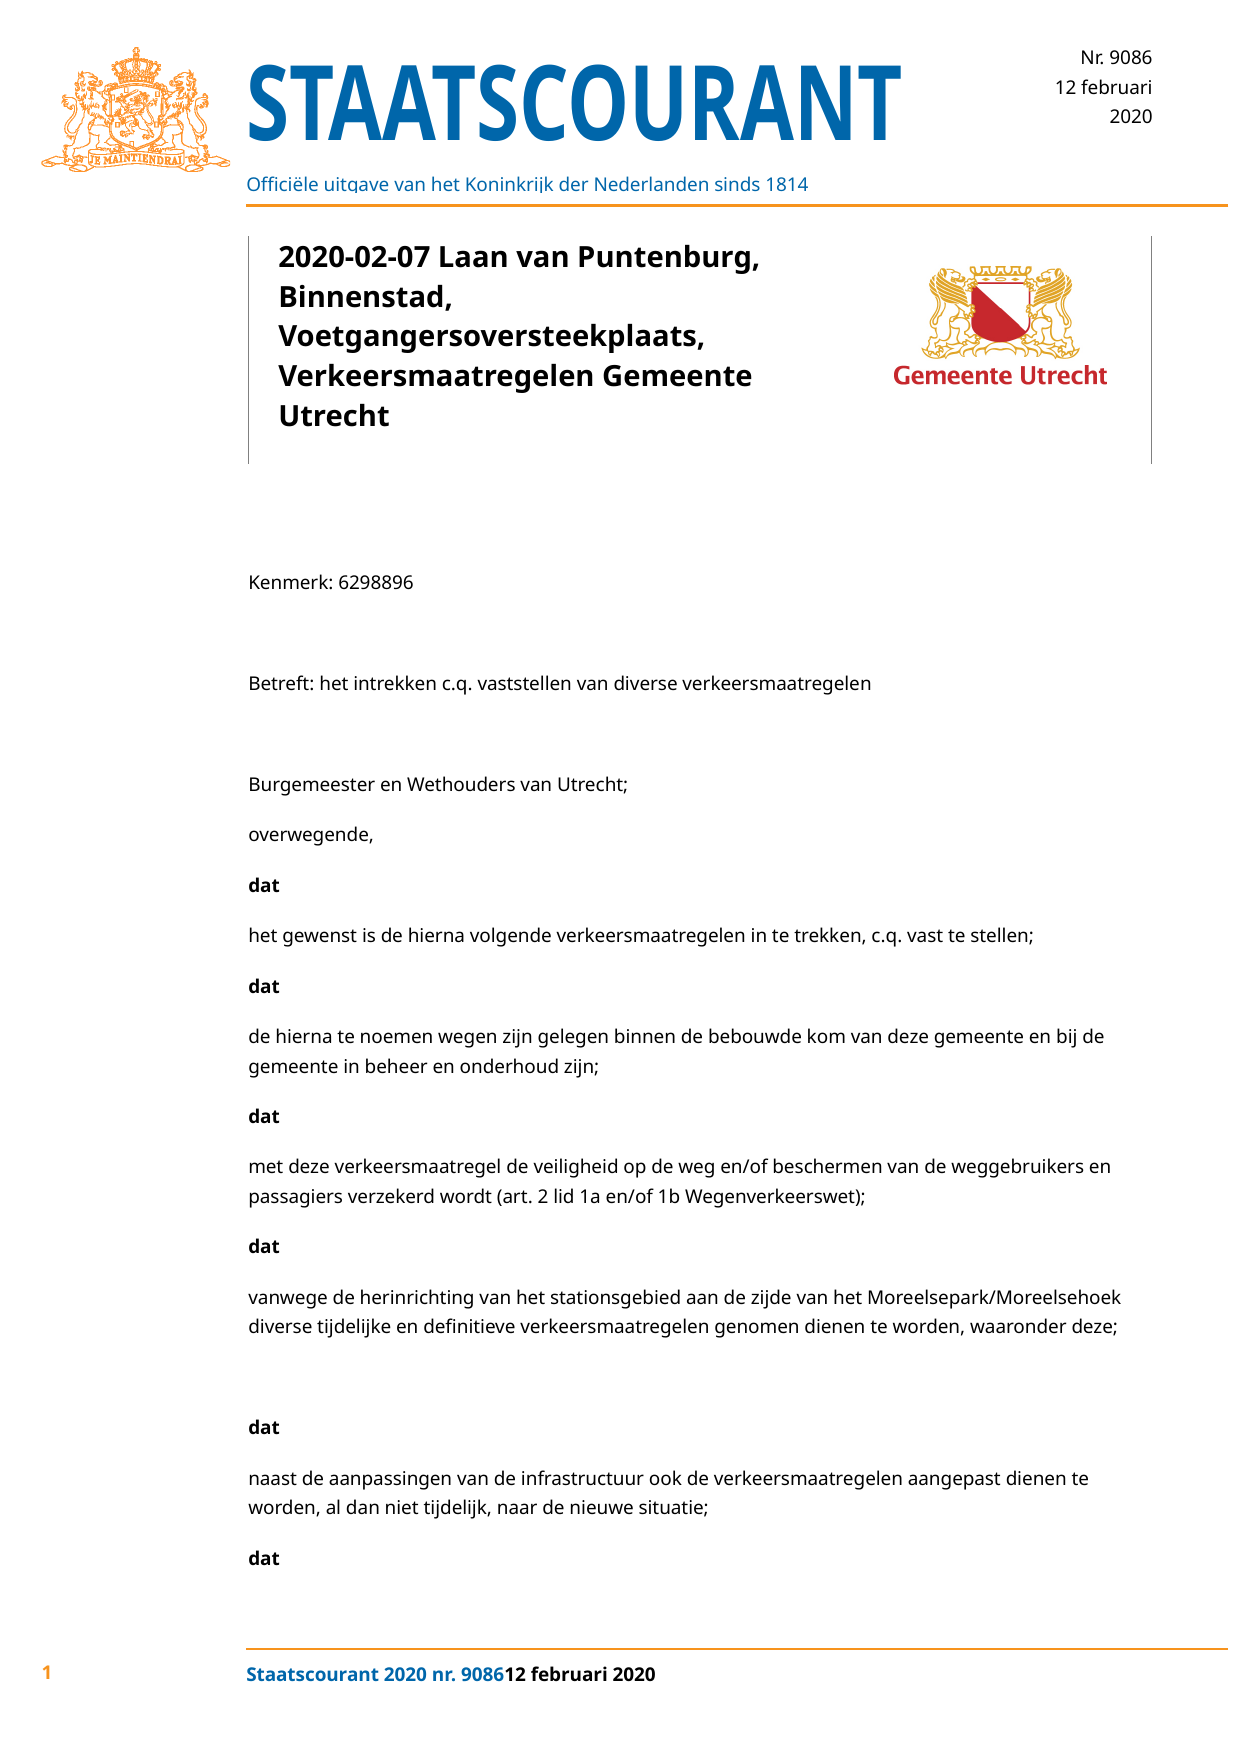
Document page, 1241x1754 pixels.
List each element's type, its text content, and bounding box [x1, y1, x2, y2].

picture [41, 47, 231, 172]
table_header [850, 236, 882, 413]
text naast de aanpassingen van de infrastructuur ook de verkeersmaatregelen aangepast dienen te worden, al dan niet tijdelijk, naar de nieuwe situatie; [248, 1465, 1152, 1520]
table_header [1119, 236, 1151, 413]
table_header 2020-02-07 Laan van Puntenburg, Binnenstad, Voetgangersoversteekplaats, Verkeersmaatregelen Gemeente Utrecht [249, 236, 850, 464]
text dat [248, 1103, 1152, 1129]
text vanwege de herinrichting van het stationsgebied aan de zijde van het Moreelsepark/Moreelsehoek diverse tijdelijke en definitieve verkeersmaatregelen genomen dienen te worden, waaronder deze; [248, 1284, 1152, 1339]
text Betreft: het intrekken c.q. vaststellen van diverse verkeersmaatregelen [248, 670, 1152, 696]
text met deze verkeersmaatregel de veiligheid op de weg en/of beschermen van de weggebruikers en passagiers verzekerd wordt (art. 2 lid 1a en/of 1b Wegenverkeerswet); [248, 1154, 1152, 1209]
picture [882, 236, 1119, 414]
text het gewenst is de hierna volgende verkeersmaatregelen in te trekken, c.q. vast te stellen; [248, 922, 1152, 948]
text dat [248, 1234, 1152, 1259]
text overwegende, [248, 822, 1152, 847]
text dat [248, 1545, 1152, 1571]
text dat [248, 973, 1152, 998]
text Burgemeester en Wethouders van Utrecht; [248, 771, 1152, 797]
text dat [248, 1414, 1152, 1440]
table_header [850, 414, 1151, 464]
text Kenmerk: 6298896 [248, 569, 1152, 595]
text de hierna te noemen wegen zijn gelegen binnen de bebouwde kom van deze gemeente en bij de gemeente in beheer en onderhoud zijn; [248, 1023, 1152, 1078]
text dat [248, 872, 1152, 898]
